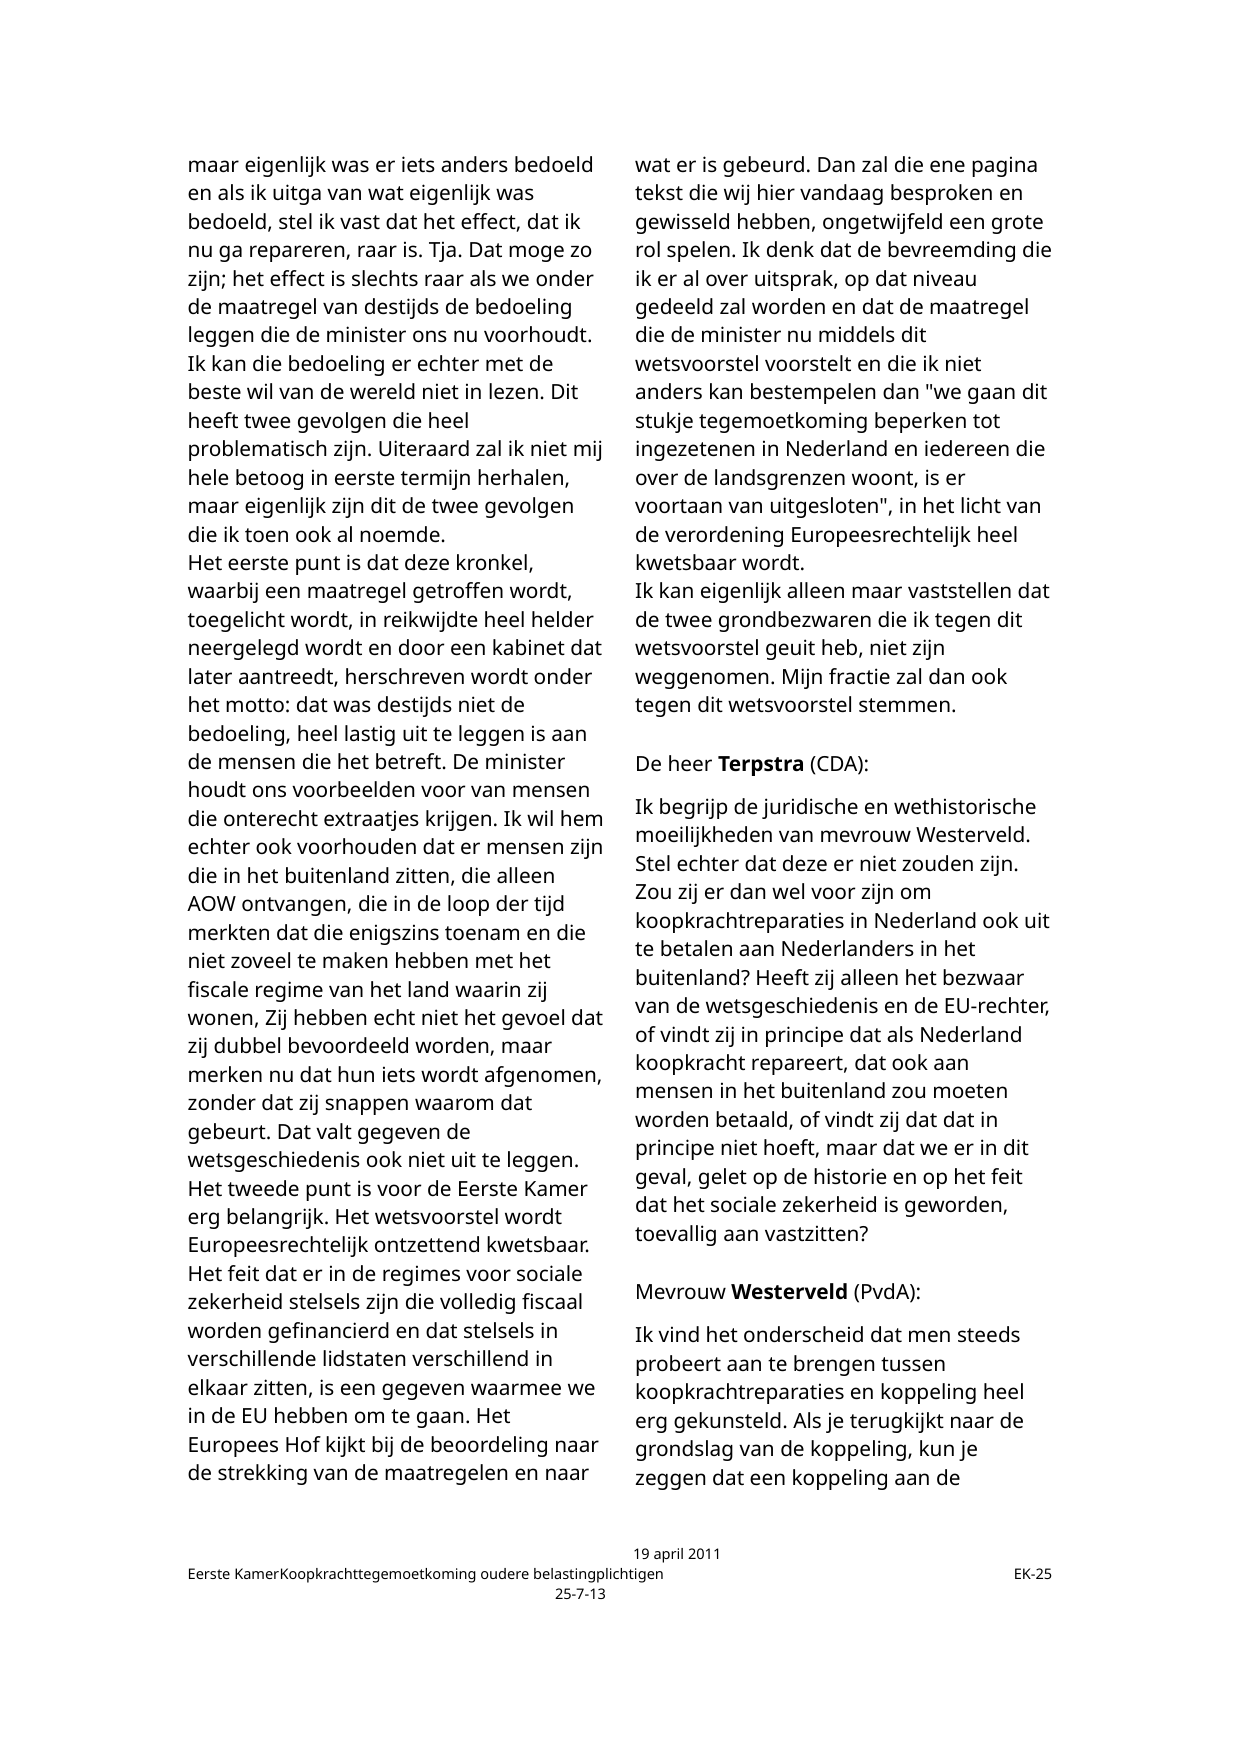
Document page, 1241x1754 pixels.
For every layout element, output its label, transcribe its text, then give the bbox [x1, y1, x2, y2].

text maar eigenlijk was er iets anders bedoeld en als ik uitga van wat eigenlijk was bedoeld, stel ik vast dat het effect, dat ik nu ga repareren, raar is. Tja. Dat moge zo zijn; het effect is slechts raar als we onder de maatregel van destijds de bedoeling leggen die de minister ons nu voorhoudt. Ik kan die bedoeling er echter met de beste wil van de wereld niet in lezen. Dit heeft twee gevolgen die heel problematisch zijn. Uiteraard zal ik niet mij hele betoog in eerste termijn herhalen, maar eigenlijk zijn dit de twee gevolgen die ik toen ook al noemde. [187, 150, 605, 548]
text Ik begrijp de juridische en wethistorische moeilijkheden van mevrouw Westerveld. Stel echter dat deze er niet zouden zijn. Zou zij er dan wel voor zijn om koopkrachtreparaties in Nederland ook uit te betalen aan Nederlanders in het buitenland? Heeft zij alleen het bezwaar van de wetsgeschiedenis en de EU-rechter, of vindt zij in principe dat als Nederland koopkracht repareert, dat ook aan mensen in het buitenland zou moeten worden betaald, of vindt zij dat dat in principe niet hoeft, maar dat we er in dit geval, gelet op de historie en op het feit dat het sociale zekerheid is geworden, toevallig aan vastzitten? [635, 792, 1053, 1247]
text Ik kan eigenlijk alleen maar vaststellen dat de twee grondbezwaren die ik tegen dit wetsvoorstel geuit heb, niet zijn weggenomen. Mijn fractie zal dan ook tegen dit wetsvoorstel stemmen. [635, 577, 1053, 719]
text Ik vind het onderscheid dat men steeds probeert aan te brengen tussen koopkrachtreparaties en koppeling heel erg gekunsteld. Als je terugkijkt naar de grondslag van de koppeling, kun je zeggen dat een koppeling aan de [635, 1321, 1053, 1491]
text Het tweede punt is voor de Eerste Kamer erg belangrijk. Het wetsvoorstel wordt Europeesrechtelijk ontzettend kwetsbaar. Het feit dat er in de regimes voor sociale zekerheid stelsels zijn die volledig fiscaal worden gefinancierd en dat stelsels in verschillende lidstaten verschillend in elkaar zitten, is een gegeven waarmee we in de EU hebben om te gaan. Het Europees Hof kijkt bij de beoordeling naar de strekking van de maatregelen en naar [187, 1174, 605, 1487]
text Het eerste punt is dat deze kronkel, waarbij een maatregel getroffen wordt, toegelicht wordt, in reikwijdte heel helder neergelegd wordt en door een kabinet dat later aantreedt, herschreven wordt onder het motto: dat was destijds niet de bedoeling, heel lastig uit te leggen is aan de mensen die het betreft. De minister houdt ons voorbeelden voor van mensen die onterecht extraatjes krijgen. Ik wil hem echter ook voorhouden dat er mensen zijn die in het buitenland zitten, die alleen AOW ontvangen, die in de loop der tijd merkten dat die enigszins toenam en die niet zoveel te maken hebben met het fiscale regime van het land waarin zij wonen, Zij hebben echt niet het gevoel dat zij dubbel bevoordeeld worden, maar merken nu dat hun iets wordt afgenomen, zonder dat zij snappen waarom dat gebeurt. Dat valt gegeven de wetsgeschiedenis ook niet uit te leggen. [187, 548, 605, 1174]
text De heer Terpstra (CDA): [635, 749, 1053, 777]
text wat er is gebeurd. Dan zal die ene pagina tekst die wij hier vandaag besproken en gewisseld hebben, ongetwijfeld een grote rol spelen. Ik denk dat de bevreemding die ik er al over uitsprak, op dat niveau gedeeld zal worden en dat de maatregel die de minister nu middels dit wetsvoorstel voorstelt en die ik niet anders kan bestempelen dan "we gaan dit stukje tegemoetkoming beperken tot ingezetenen in Nederland en iedereen die over de landsgrenzen woont, is er voortaan van uitgesloten", in het licht van de verordening Europeesrechtelijk heel kwetsbaar wordt. [635, 150, 1053, 577]
text Mevrouw Westerveld (PvdA): [635, 1277, 1053, 1306]
